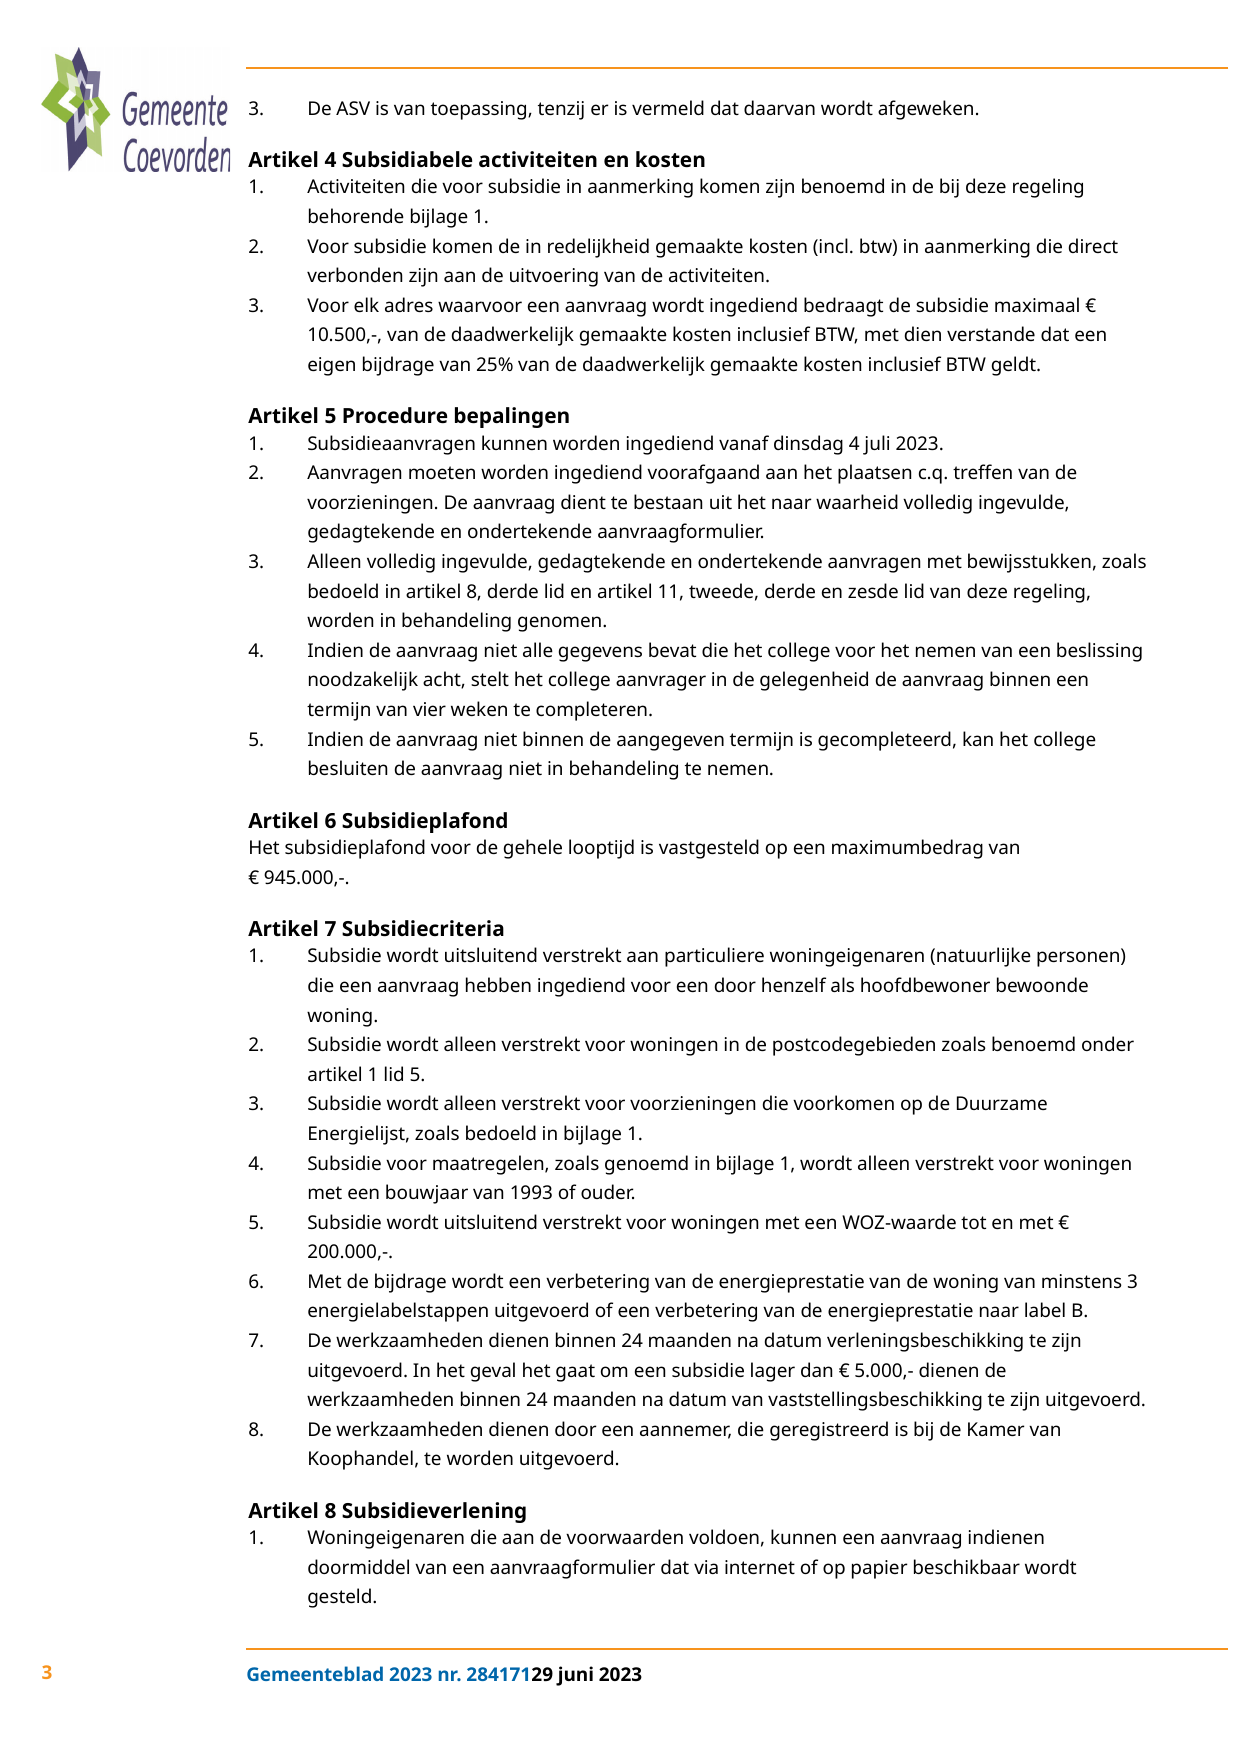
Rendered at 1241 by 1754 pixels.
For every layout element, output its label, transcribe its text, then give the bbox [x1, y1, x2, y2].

list Voor subsidie komen de in redelijkheid gemaakte kosten (incl. btw) in aanmerking die direct verbonden zijn aan de uitvoering van de activiteiten. [248, 233, 1152, 288]
list Indien de aanvraag niet alle gegevens bevat die het college voor het nemen van een beslissing noodzakelijk acht, stelt het college aanvrager in de gelegenheid de aanvraag binnen een termijn van vier weken te completeren. [248, 637, 1152, 722]
text Artikel 4 Subsidiabele activiteiten en kosten [248, 145, 1152, 174]
list Subsidieaanvragen kunnen worden ingediend vanaf dinsdag 4 juli 2023. [248, 430, 1152, 456]
list Met de bijdrage wordt een verbetering van de energieprestatie van de woning van minstens 3 energielabelstappen uitgevoerd of een verbetering van de energieprestatie naar label B. [248, 1268, 1152, 1323]
list Subsidie wordt uitsluitend verstrekt aan particuliere woningeigenaren (natuurlijke personen) die een aanvraag hebben ingediend voor een door henzelf als hoofdbewoner bewoonde woning. [248, 943, 1152, 1028]
list De werkzaamheden dienen door een aannemer, die geregistreerd is bij de Kamer van Koophandel, te worden uitgevoerd. [248, 1416, 1152, 1471]
list Subsidie wordt alleen verstrekt voor woningen in de postcodegebieden zoals benoemd onder artikel 1 lid 5. [248, 1031, 1152, 1087]
text Artikel 7 Subsidiecriteria [248, 914, 1152, 943]
list Subsidie wordt alleen verstrekt voor voorzieningen die voorkomen op de Duurzame Energielijst, zoals bedoeld in bijlage 1. [248, 1091, 1152, 1146]
text € 945.000,-. [248, 864, 1152, 889]
text Artikel 6 Subsidieplafond [248, 806, 1152, 834]
list Subsidie voor maatregelen, zoals genoemd in bijlage 1, wordt alleen verstrekt voor woningen met een bouwjaar van 1993 of ouder. [248, 1150, 1152, 1205]
text Artikel 5 Procedure bepalingen [248, 402, 1152, 430]
text Artikel 8 Subsidieverlening [248, 1496, 1152, 1524]
list Aanvragen moeten worden ingediend voorafgaand aan het plaatsen c.q. treffen van de voorzieningen. De aanvraag dient te bestaan uit het naar waarheid volledig ingevulde, gedagtekende en ondertekende aanvraagformulier. [248, 459, 1152, 544]
list Voor elk adres waarvoor een aanvraag wordt ingediend bedraagt de subsidie maximaal € 10.500,-, van de daadwerkelijk gemaakte kosten inclusief BTW, met dien verstande dat een eigen bijdrage van 25% van de daadwerkelijk gemaakte kosten inclusief BTW geldt. [248, 292, 1152, 377]
list Subsidie wordt uitsluitend verstrekt voor woningen met een WOZ-waarde tot en met € 200.000,-. [248, 1209, 1152, 1264]
picture [41, 47, 231, 172]
list Alleen volledig ingevulde, gedagtekende en ondertekende aanvragen met bewijsstukken, zoals bedoeld in artikel 8, derde lid en artikel 11, tweede, derde en zesde lid van deze regeling, worden in behandeling genomen. [248, 548, 1152, 633]
list Woningeigenaren die aan de voorwaarden voldoen, kunnen een aanvraag indienen doormiddel van een aanvraagformulier dat via internet of op papier beschikbaar wordt gesteld. [248, 1524, 1152, 1609]
list Indien de aanvraag niet binnen de aangegeven termijn is gecompleteerd, kan het college besluiten de aanvraag niet in behandeling te nemen. [248, 726, 1152, 781]
list De ASV is van toepassing, tenzij er is vermeld dat daarvan wordt afgeweken. [248, 95, 1152, 121]
text Het subsidieplafond voor de gehele looptijd is vastgesteld op een maximumbedrag van [248, 834, 1152, 860]
list De werkzaamheden dienen binnen 24 maanden na datum verleningsbeschikking te zijn uitgevoerd. In het geval het gaat om een subsidie lager dan € 5.000,- dienen de werkzaamheden binnen 24 maanden na datum van vaststellingsbeschikking te zijn uitgevoerd. [248, 1327, 1152, 1412]
list Activiteiten die voor subsidie in aanmerking komen zijn benoemd in de bij deze regeling behorende bijlage 1. [248, 174, 1152, 229]
